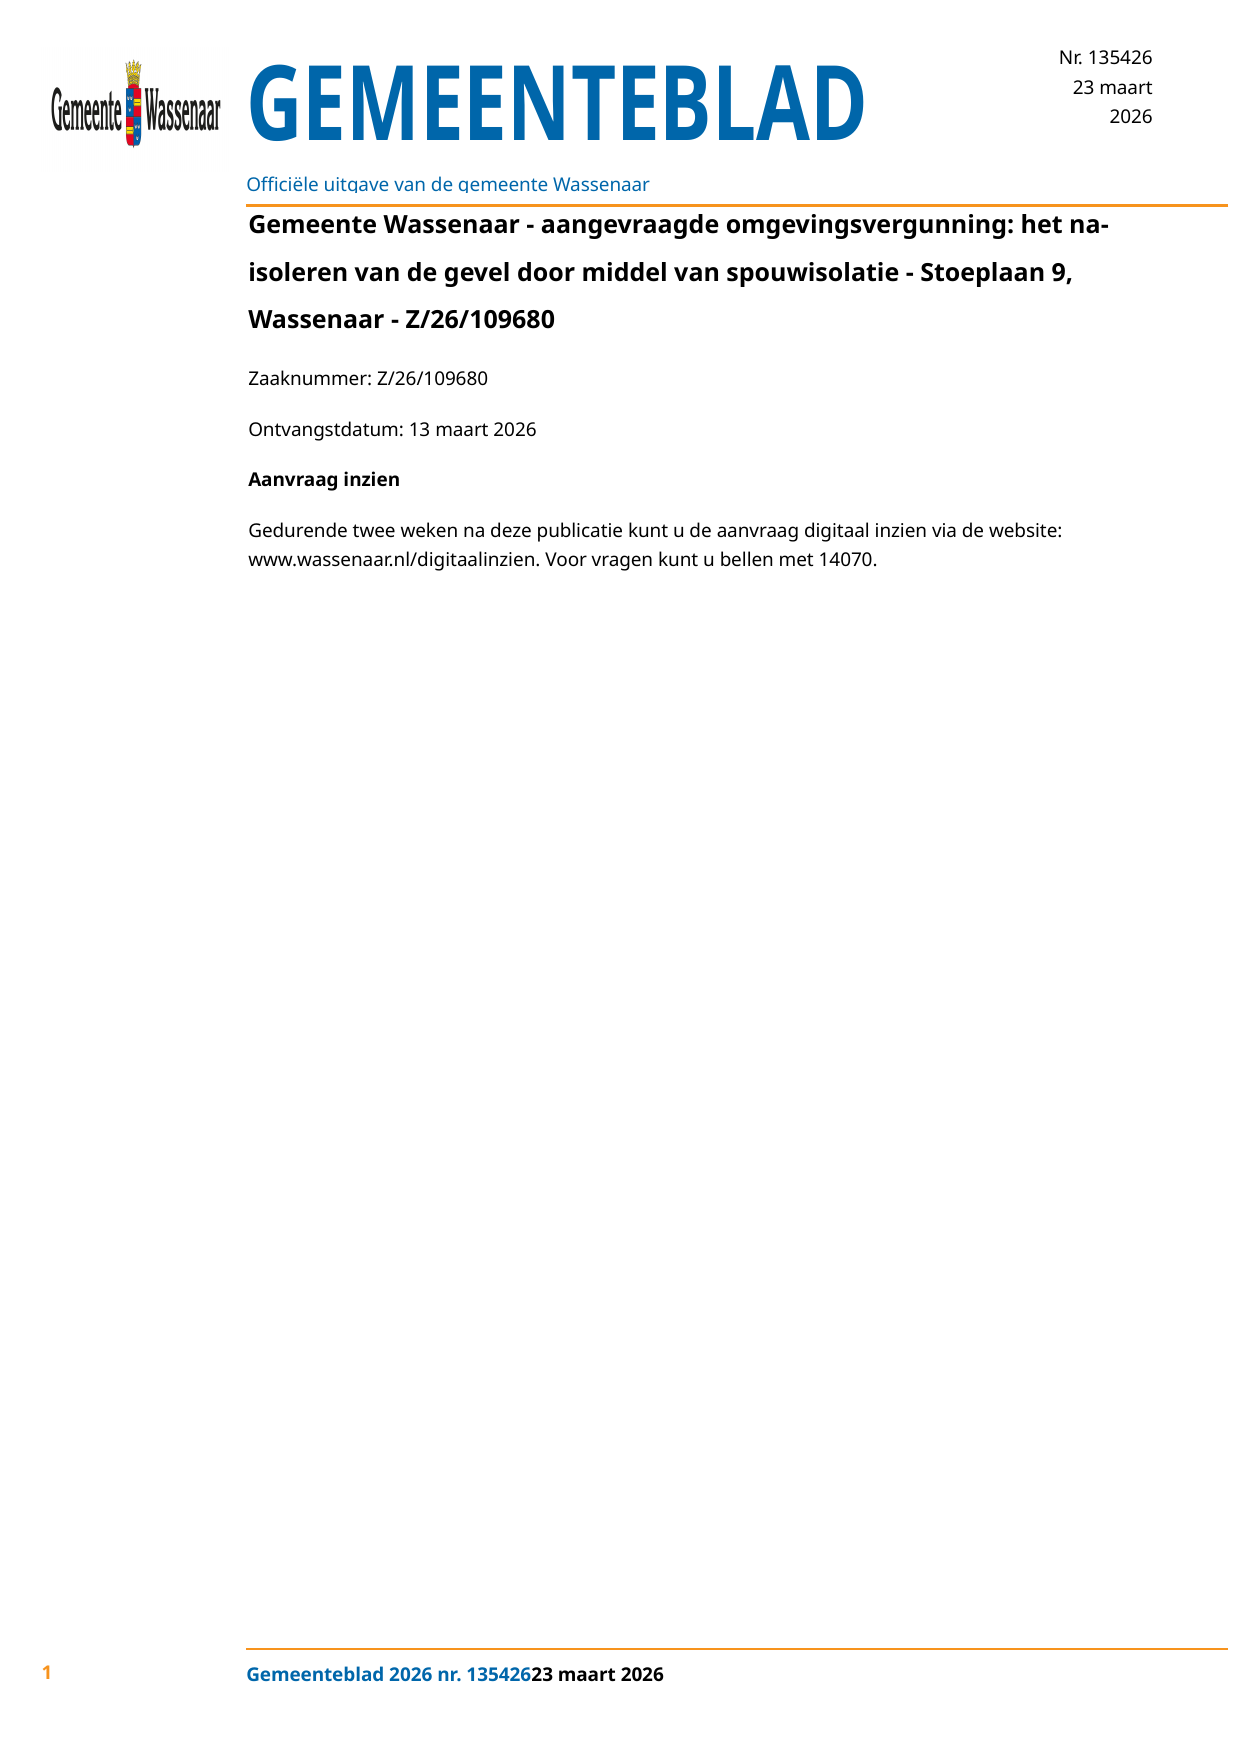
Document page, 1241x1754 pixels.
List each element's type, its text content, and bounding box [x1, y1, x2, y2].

text Ontvangstdatum: 13 maart 2026 [248, 416, 1152, 442]
text Zaaknummer: Z/26/109680 [248, 366, 1152, 391]
picture [41, 47, 231, 172]
text Gedurende twee weken na deze publicatie kunt u de aanvraag digitaal inzien via de website: www.wassenaar.nl/digitaalinzien. Voor vragen kunt u bellen met 14070. [248, 517, 1152, 572]
text Aanvraag inzien [248, 466, 1152, 492]
text Gemeente Wassenaar - aangevraagde omgevingsvergunning: het na-isoleren van de gevel door middel van spouwisolatie - Stoeplaan 9, Wassenaar - Z/26/109680 [248, 207, 1152, 336]
